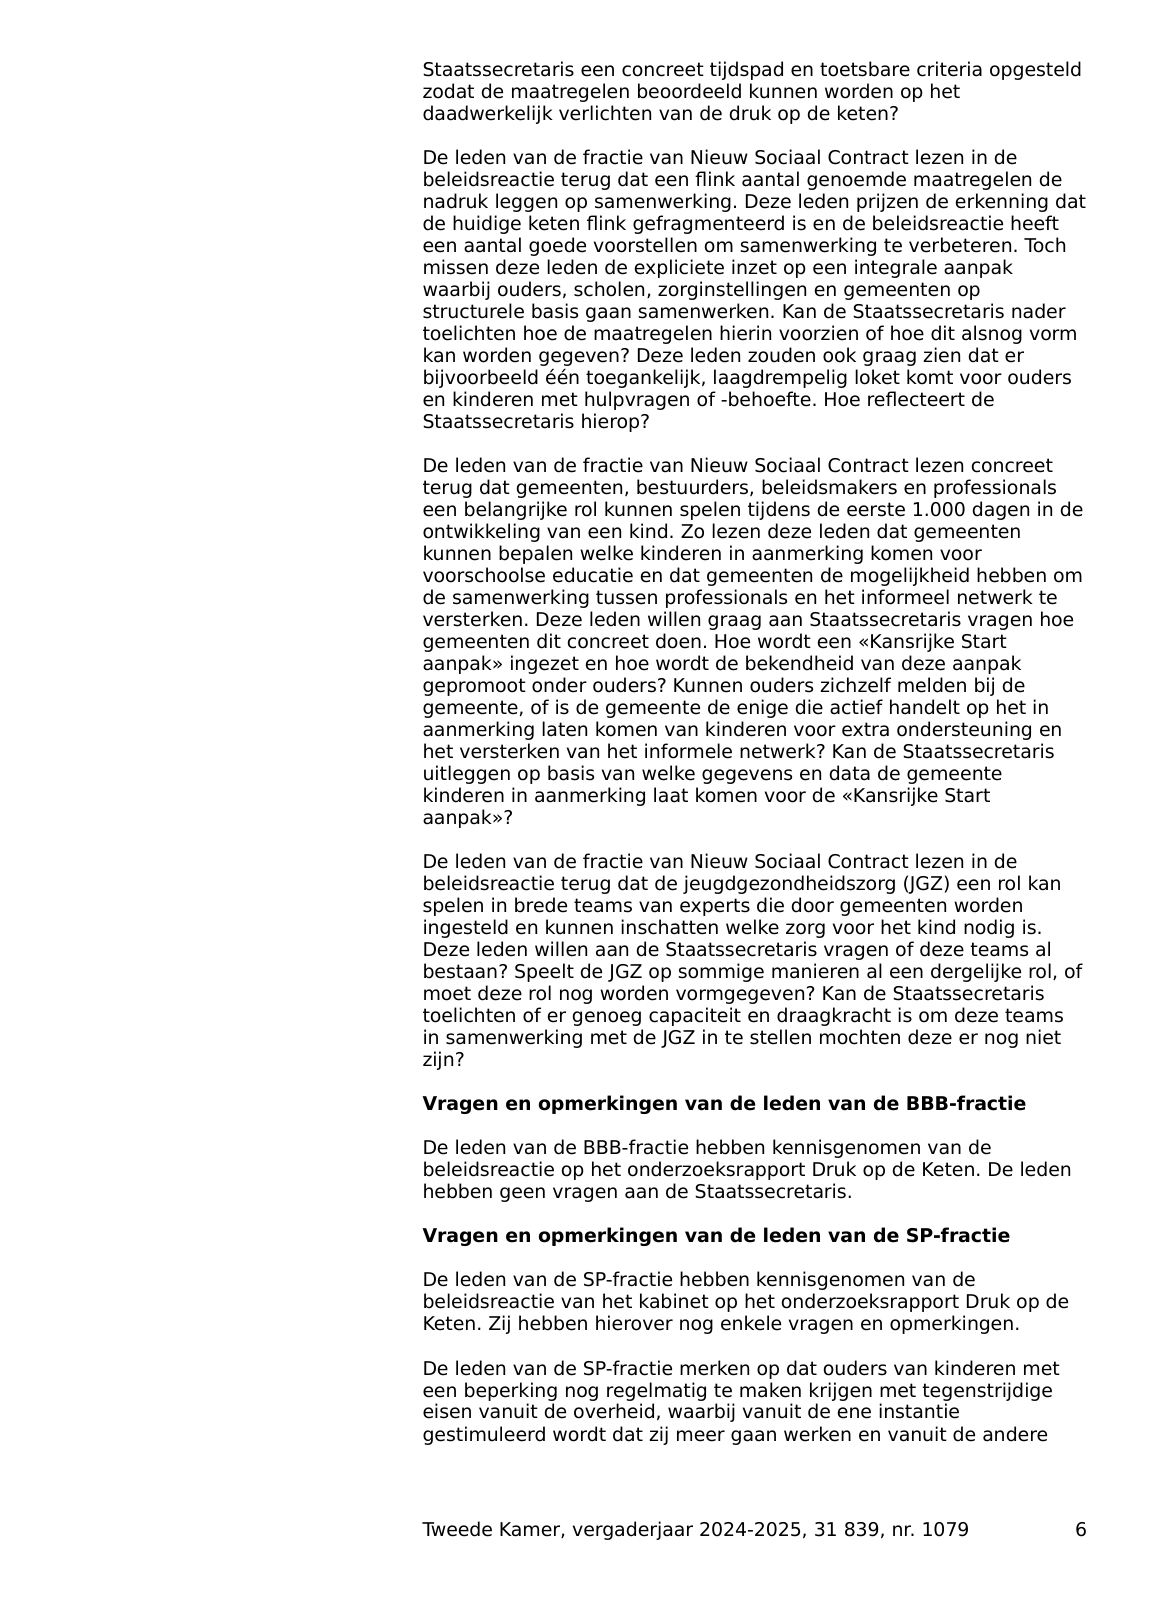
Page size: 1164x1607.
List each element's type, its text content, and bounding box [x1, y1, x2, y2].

text De leden van de SP-fractie merken op dat ouders van kinderen met een beperking nog regelmatig te maken krijgen met tegenstrijdige eisen vanuit de overheid, waarbij vanuit de ene instantie gestimuleerd wordt dat zij meer gaan werken en vanuit de andere [422, 1357, 1087, 1445]
text De leden van de fractie van Nieuw Sociaal Contract lezen in de beleidsreactie terug dat een flink aantal genoemde maatregelen de nadruk leggen op samenwerking. Deze leden prijzen de erkenning dat de huidige keten flink gefragmenteerd is en de beleidsreactie heeft een aantal goede voorstellen om samenwerking te verbeteren. Toch missen deze leden de expliciete inzet op een integrale aanpak waarbij ouders, scholen, zorginstellingen en gemeenten op structurele basis gaan samenwerken. Kan de Staatssecretaris nader toelichten hoe de maatregelen hierin voorzien of hoe dit alsnog vorm kan worden gegeven? Deze leden zouden ook graag zien dat er bijvoorbeeld één toegankelijk, laagdrempelig loket komt voor ouders en kinderen met hulpvragen of -behoefte. Hoe reflecteert de Staatssecretaris hierop? [422, 147, 1087, 433]
text De leden van de SP-fractie hebben kennisgenomen van de beleidsreactie van het kabinet op het onderzoeksrapport Druk op de Keten. Zij hebben hierover nog enkele vragen en opmerkingen. [422, 1269, 1087, 1335]
text Staatssecretaris een concreet tijdspad en toetsbare criteria opgesteld zodat de maatregelen beoordeeld kunnen worden op het daadwerkelijk verlichten van de druk op de keten? [422, 59, 1087, 125]
text De leden van de fractie van Nieuw Sociaal Contract lezen in de beleidsreactie terug dat de jeugdgezondheidszorg (JGZ) een rol kan spelen in brede teams van experts die door gemeenten worden ingesteld en kunnen inschatten welke zorg voor het kind nodig is. Deze leden willen aan de Staatssecretaris vragen of deze teams al bestaan? Speelt de JGZ op sommige manieren al een dergelijke rol, of moet deze rol nog worden vormgegeven? Kan de Staatssecretaris toelichten of er genoeg capaciteit en draagkracht is om deze teams in samenwerking met de JGZ in te stellen mochten deze er nog niet zijn? [422, 851, 1087, 1071]
text De leden van de fractie van Nieuw Sociaal Contract lezen concreet terug dat gemeenten, bestuurders, beleidsmakers en professionals een belangrijke rol kunnen spelen tijdens de eerste 1.000 dagen in de ontwikkeling van een kind. Zo lezen deze leden dat gemeenten kunnen bepalen welke kinderen in aanmerking komen voor voorschoolse educatie en dat gemeenten de mogelijkheid hebben om de samenwerking tussen professionals en het informeel netwerk te versterken. Deze leden willen graag aan Staatssecretaris vragen hoe gemeenten dit concreet doen. Hoe wordt een «Kansrijke Start aanpak» ingezet en hoe wordt de bekendheid van deze aanpak gepromoot onder ouders? Kunnen ouders zichzelf melden bij de gemeente, of is de gemeente de enige die actief handelt op het in aanmerking laten komen van kinderen voor extra ondersteuning en het versterken van het informele netwerk? Kan de Staatssecretaris uitleggen op basis van welke gegevens en data de gemeente kinderen in aanmerking laat komen voor de «Kansrijke Start aanpak»? [422, 455, 1087, 829]
text De leden van de BBB-fractie hebben kennisgenomen van de beleidsreactie op het onderzoeksrapport Druk op de Keten. De leden hebben geen vragen aan de Staatssecretaris. [422, 1137, 1087, 1203]
subtitle Vragen en opmerkingen van de leden van de SP-fractie [422, 1225, 1087, 1247]
subtitle Vragen en opmerkingen van de leden van de BBB-fractie [422, 1093, 1087, 1115]
